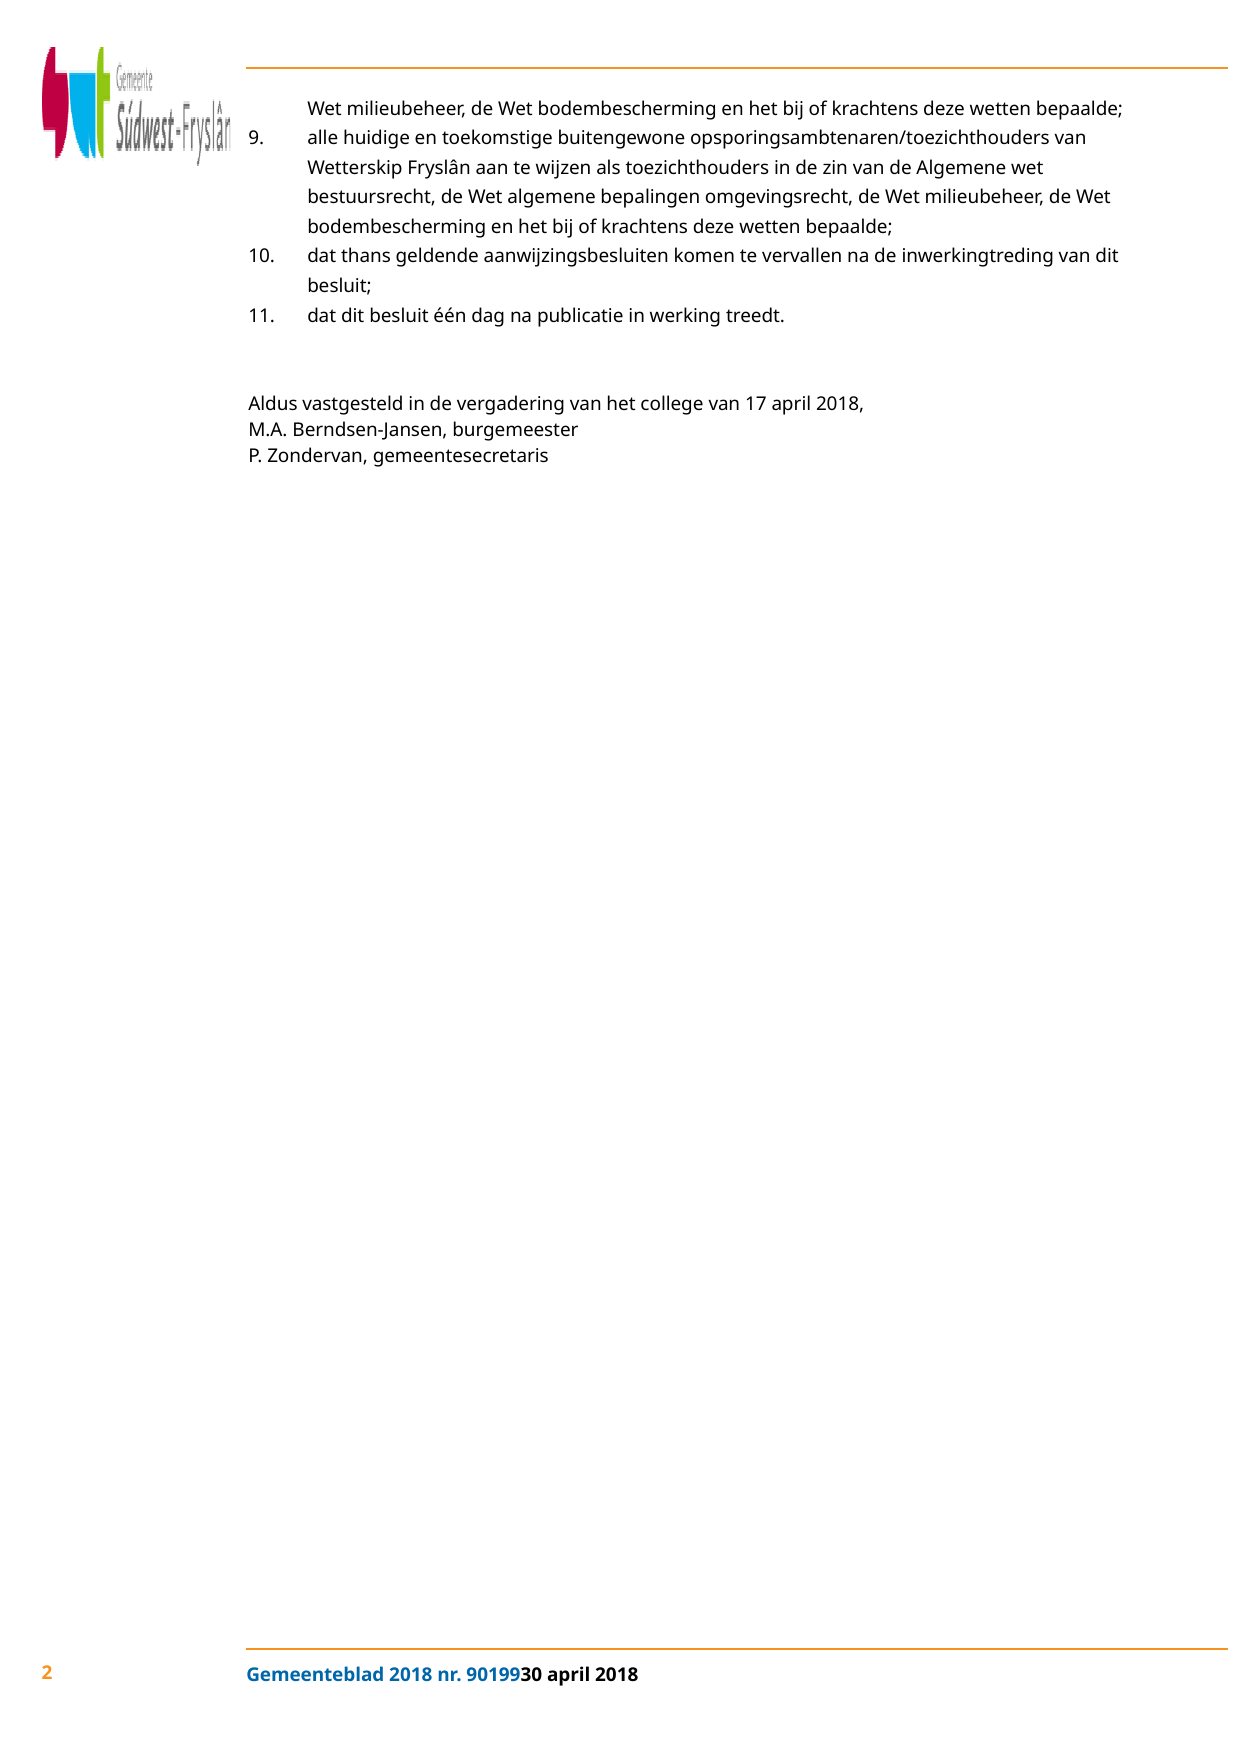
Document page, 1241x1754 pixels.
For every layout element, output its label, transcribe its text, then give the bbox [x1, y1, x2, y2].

list dat thans geldende aanwijzingsbesluiten komen te vervallen na de inwerkingtreding van dit besluit; [248, 243, 1152, 298]
list alle huidige en toekomstige buitengewone opsporingsambtenaren/toezichthouders van Wetterskip Fryslân aan te wijzen als toezichthouders in de zin van de Algemene wet bestuursrecht, de Wet algemene bepalingen omgevingsrecht, de Wet milieubeheer, de Wet bodembescherming en het bij of krachtens deze wetten bepaalde; [248, 124, 1152, 239]
list dat dit besluit één dag na publicatie in werking treedt. [248, 302, 1152, 328]
text Aldus vastgesteld in de vergadering van het college van 17 april 2018, [248, 391, 1152, 416]
text M.A. Berndsen-Jansen, burgemeester [248, 416, 1152, 442]
text P. Zondervan, gemeentesecretaris [248, 442, 1152, 468]
picture [41, 47, 231, 172]
list Wet milieubeheer, de Wet bodembescherming en het bij of krachtens deze wetten bepaalde; [248, 95, 1152, 121]
